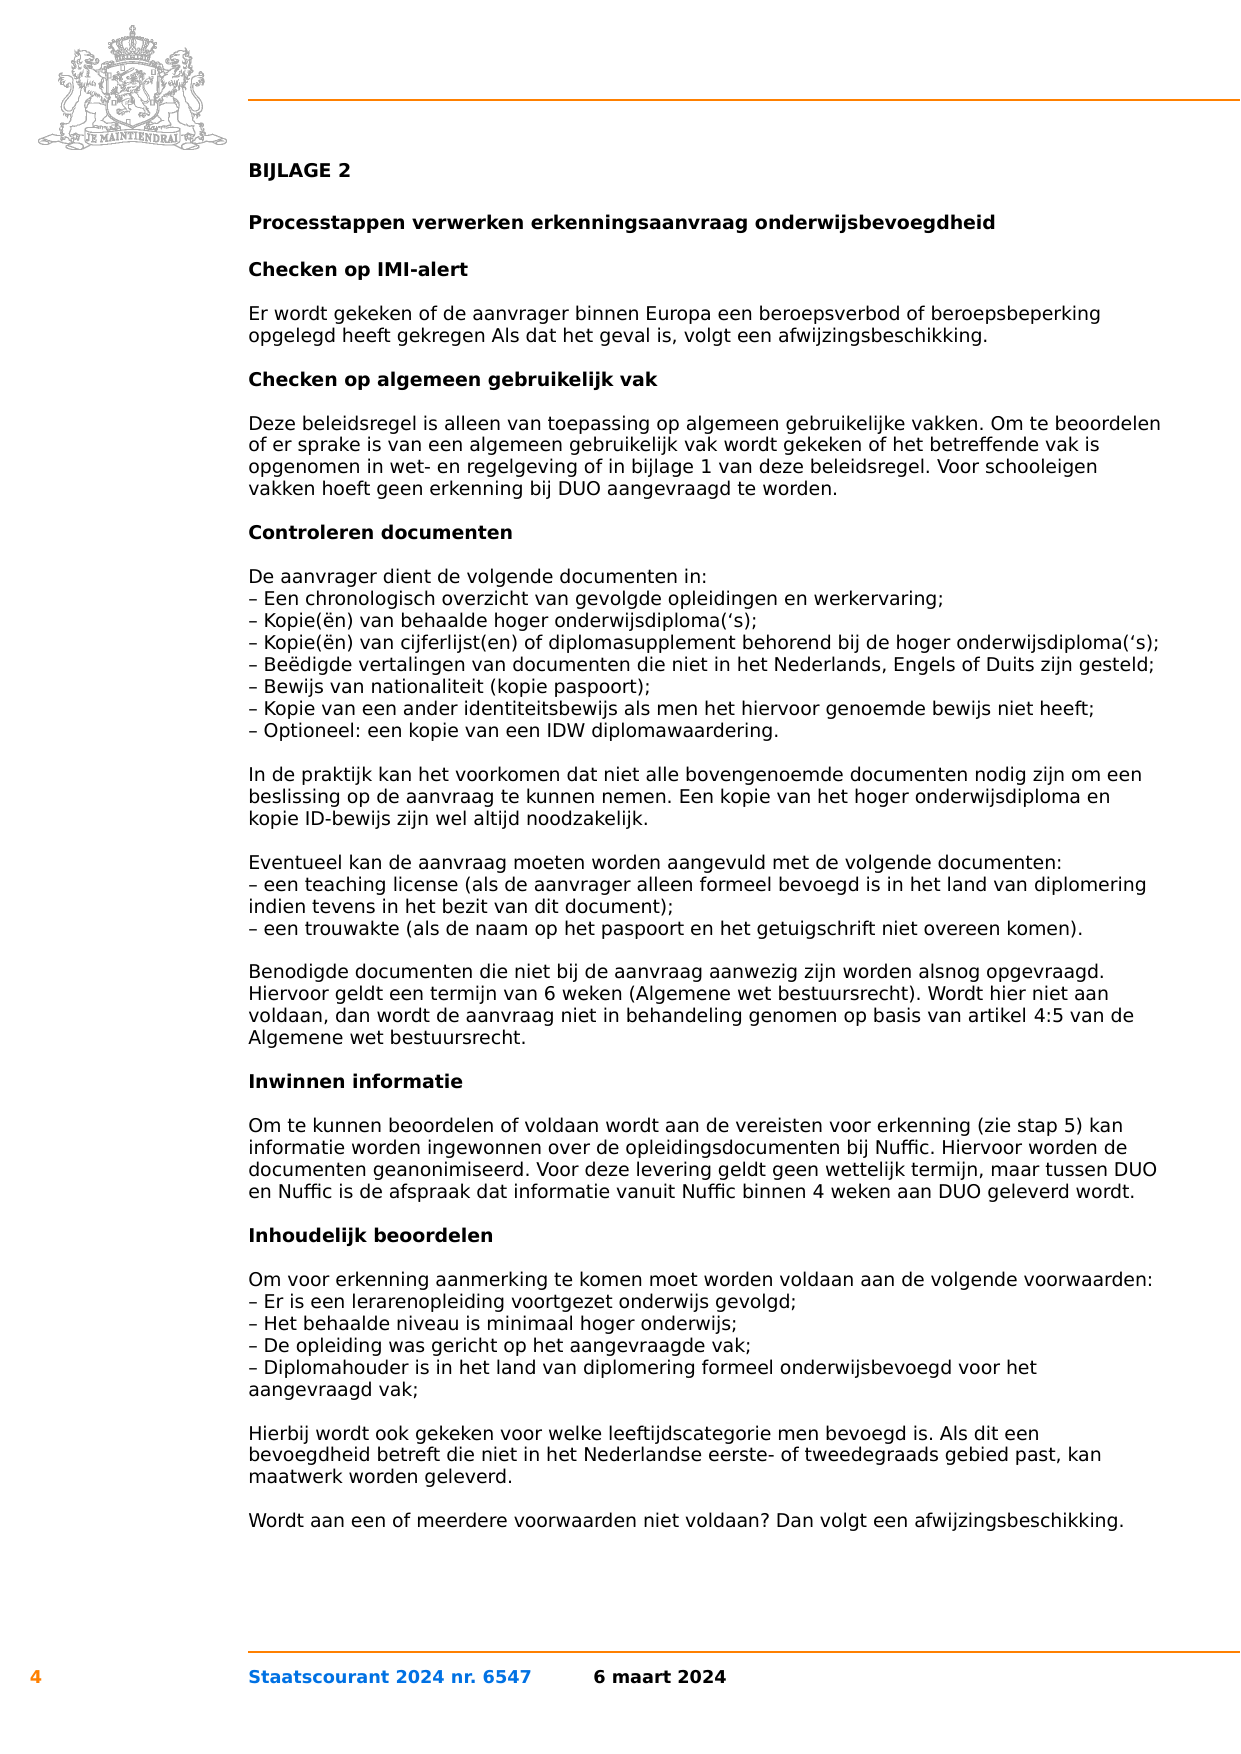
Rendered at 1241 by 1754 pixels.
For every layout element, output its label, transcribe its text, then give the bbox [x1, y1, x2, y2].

text – Het behaalde niveau is minimaal hoger onderwijs; [248, 1313, 1163, 1334]
text – De opleiding was gericht op het aangevraagde vak; [248, 1334, 1163, 1357]
subtitle Checken op algemeen gebruikelijk vak [248, 368, 1163, 391]
text – Optioneel: een kopie van een IDW diplomawaardering. [248, 720, 1163, 742]
text Deze beleidsregel is alleen van toepassing op algemeen gebruikelijke vakken. Om te beoordelen of er sprake is van een algemeen gebruikelijk vak wordt gekeken of het betreffende vak is opgenomen in wet- en regelgeving of in bijlage 1 van deze beleidsregel. Voor schooleigen vakken hoeft geen erkenning bij DUO aangevraagd te worden. [248, 412, 1163, 500]
text Eventueel kan de aanvraag moeten worden aangevuld met de volgende documenten: [248, 852, 1163, 873]
text Wordt aan een of meerdere voorwaarden niet voldaan? Dan volgt een afwijzingsbeschikking. [248, 1510, 1163, 1532]
picture [38, 25, 227, 150]
subtitle Controleren documenten [248, 522, 1163, 544]
text Hierbij wordt ook gekeken voor welke leeftijdscategorie men bevoegd is. Als dit een bevoegdheid betreft die niet in het Nederlandse eerste- of tweedegraads gebied past, kan maatwerk worden geleverd. [248, 1422, 1163, 1488]
text Er wordt gekeken of de aanvrager binnen Europa een beroepsverbod of beroepsbeperking opgelegd heeft gekregen Als dat het geval is, volgt een afwijzingsbeschikking. [248, 303, 1163, 347]
subtitle Inwinnen informatie [248, 1071, 1163, 1093]
subtitle Processtappen verwerken erkenningsaanvraag onderwijsbevoegdheid [248, 212, 1163, 234]
text – Kopie(ën) van behaalde hoger onderwijsdiploma(‘s); [248, 610, 1163, 632]
text In de praktijk kan het voorkomen dat niet alle bovengenoemde documenten nodig zijn om een beslissing op de aanvraag te kunnen nemen. Een kopie van het hoger onderwijsdiploma en kopie ID-bewijs zijn wel altijd noodzakelijk. [248, 764, 1163, 830]
subtitle Checken op IMI-alert [248, 259, 1163, 281]
text – Beëdigde vertalingen van documenten die niet in het Nederlands, Engels of Duits zijn gesteld; [248, 654, 1163, 676]
text – Er is een lerarenopleiding voortgezet onderwijs gevolgd; [248, 1291, 1163, 1313]
text Om voor erkenning aanmerking te komen moet worden voldaan aan de volgende voorwaarden: [248, 1269, 1163, 1291]
text – Een chronologisch overzicht van gevolgde opleidingen en werkervaring; [248, 588, 1163, 610]
text – Kopie van een ander identiteitsbewijs als men het hiervoor genoemde bewijs niet heeft; [248, 698, 1163, 720]
subtitle BIJLAGE 2 [248, 160, 1163, 182]
text Om te kunnen beoordelen of voldaan wordt aan de vereisten voor erkenning (zie stap 5) kan informatie worden ingewonnen over de opleidingsdocumenten bij Nuffic. Hiervoor worden de documenten geanonimiseerd. Voor deze levering geldt geen wettelijk termijn, maar tussen DUO en Nuffic is de afspraak dat informatie vanuit Nuffic binnen 4 weken aan DUO geleverd wordt. [248, 1115, 1163, 1203]
text – Bewijs van nationaliteit (kopie paspoort); [248, 676, 1163, 698]
text – Diplomahouder is in het land van diplomering formeel onderwijsbevoegd voor het aangevraagd vak; [248, 1357, 1163, 1401]
text – een teaching license (als de aanvrager alleen formeel bevoegd is in het land van diplomering indien tevens in het bezit van dit document); [248, 873, 1163, 917]
text – Kopie(ën) van cijferlijst(en) of diplomasupplement behorend bij de hoger onderwijsdiploma(‘s); [248, 632, 1163, 654]
text Benodigde documenten die niet bij de aanvraag aanwezig zijn worden alsnog opgevraagd. Hiervoor geldt een termijn van 6 weken (Algemene wet bestuursrecht). Wordt hier niet aan voldaan, dan wordt de aanvraag niet in behandeling genomen op basis van artikel 4:5 van de Algemene wet bestuursrecht. [248, 961, 1163, 1049]
subtitle Inhoudelijk beoordelen [248, 1225, 1163, 1247]
text De aanvrager dient de volgende documenten in: [248, 566, 1163, 588]
text – een trouwakte (als de naam op het paspoort en het getuigschrift niet overeen komen). [248, 917, 1163, 939]
